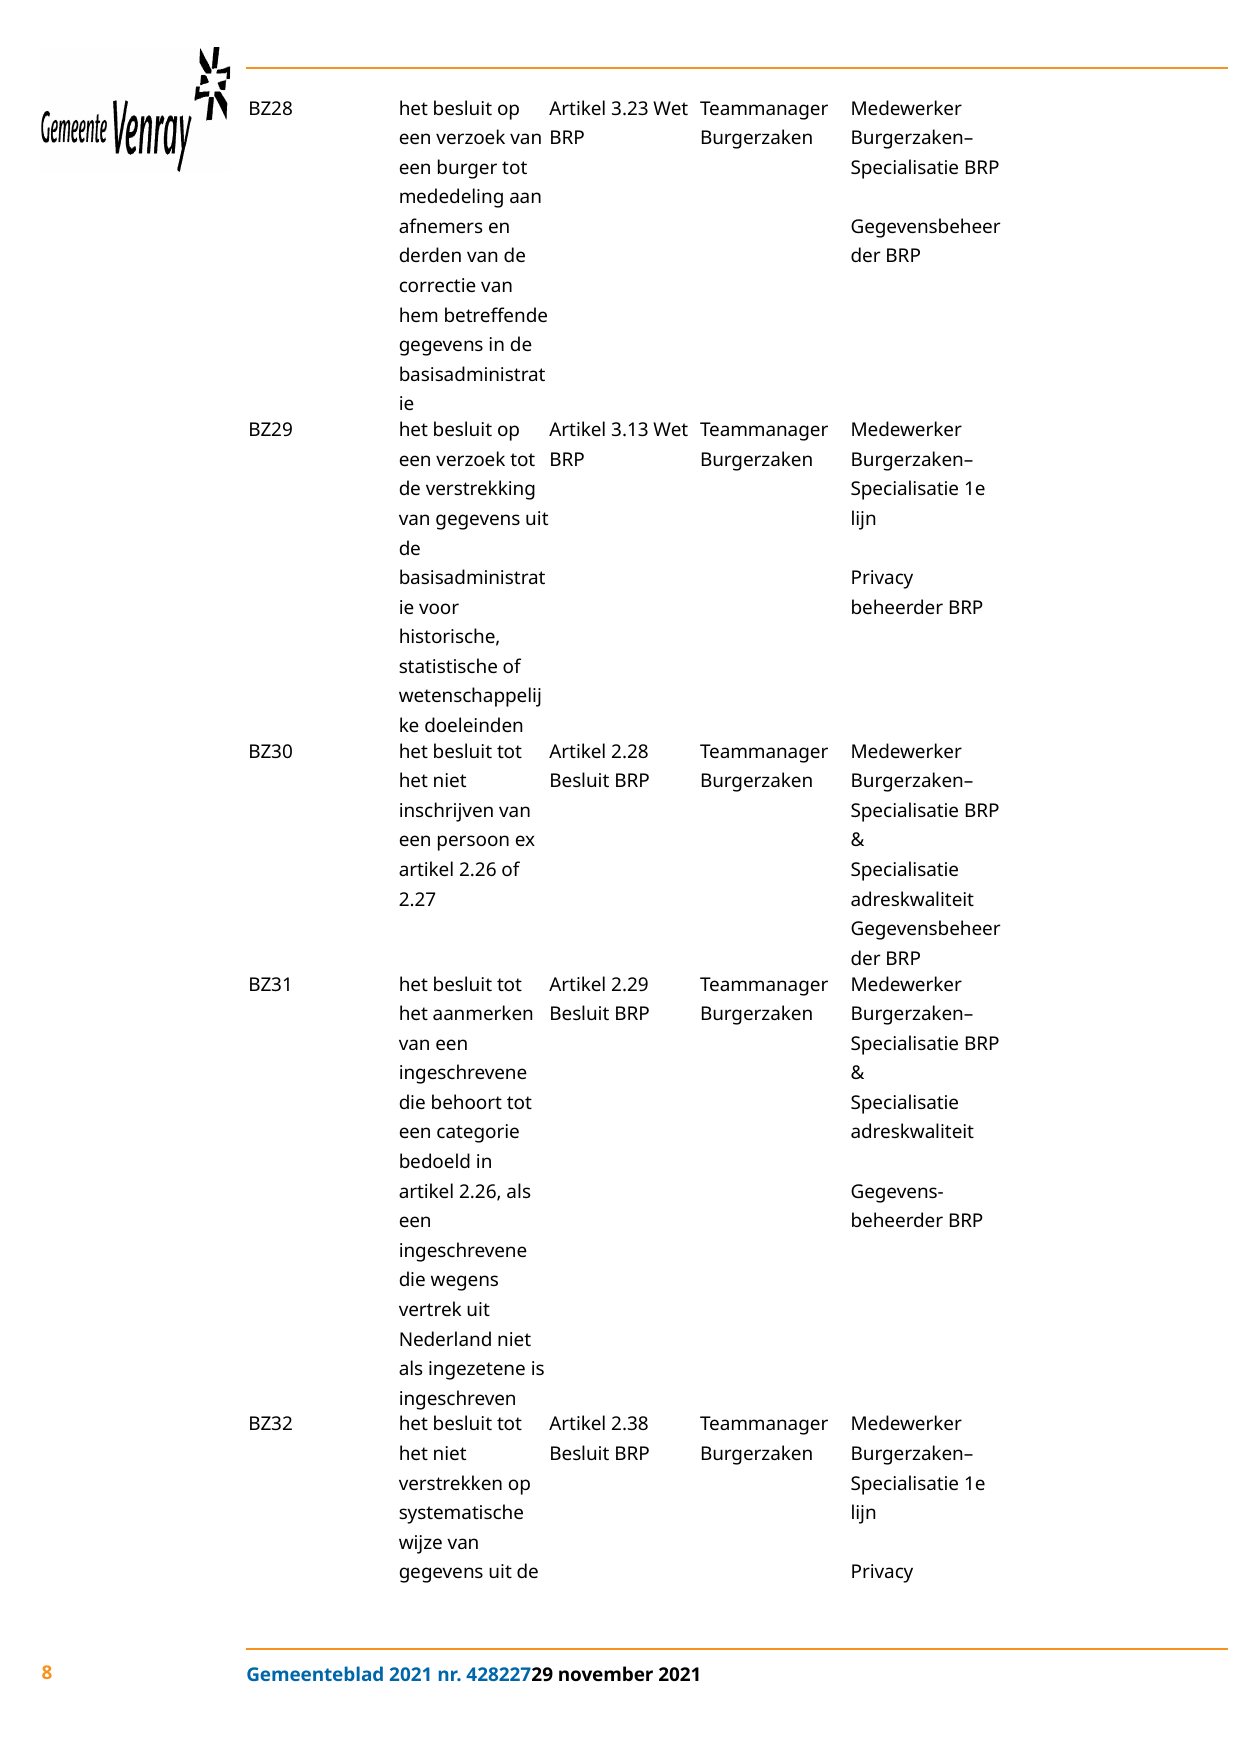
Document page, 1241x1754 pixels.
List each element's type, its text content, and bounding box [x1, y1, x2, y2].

table_cell Medewerker Burgerzaken– Specialisatie BRP & Specialisatie adreskwaliteit Gegevens-beheerder BRP [850, 971, 1001, 1411]
table_cell [1001, 1411, 1152, 1584]
table_cell het besluit tot het niet inschrijven van een persoon ex artikel 2.26 of 2.27 [399, 738, 549, 971]
table_cell Artikel 2.28 Besluit BRP [549, 738, 700, 971]
table_cell BZ30 [248, 738, 398, 971]
table_cell Teammanager Burgerzaken [700, 95, 850, 416]
table_cell BZ28 [248, 95, 398, 416]
table_cell Medewerker Burgerzaken– Specialisatie 1e lijn Privacy [850, 1411, 1001, 1584]
table_cell Medewerker Burgerzaken– Specialisatie BRP & Specialisatie adreskwaliteit Gegevensbeheerder BRP [850, 738, 1001, 971]
table_cell [1001, 738, 1152, 971]
table_cell [1001, 971, 1152, 1411]
table_cell BZ31 [248, 971, 398, 1411]
table_cell Medewerker Burgerzaken– Specialisatie BRP Gegevensbeheerder BRP [850, 95, 1001, 416]
table_cell het besluit tot het niet verstrekken op systematische wijze van gegevens uit de [399, 1411, 549, 1584]
table_cell het besluit tot het aanmerken van een ingeschrevene die behoort tot een categorie bedoeld in artikel 2.26, als een ingeschrevene die wegens vertrek uit Nederland niet als ingezetene is ingeschreven [399, 971, 549, 1411]
table_cell Artikel 3.13 Wet BRP [549, 416, 700, 738]
table_cell het besluit op een verzoek tot de verstrekking van gegevens uit de basisadministratie voor historische, statistische of wetenschappelijke doeleinden [399, 416, 549, 738]
table_cell Artikel 2.38 Besluit BRP [549, 1411, 700, 1584]
table_cell Teammanager Burgerzaken [700, 971, 850, 1411]
table_cell Teammanager Burgerzaken [700, 738, 850, 971]
table_cell BZ29 [248, 416, 398, 738]
table_cell Medewerker Burgerzaken– Specialisatie 1e lijn Privacy beheerder BRP [850, 416, 1001, 738]
table_cell het besluit op een verzoek van een burger tot mededeling aan afnemers en derden van de correctie van hem betreffende gegevens in de basisadministratie [399, 95, 549, 416]
table_cell Artikel 3.23 Wet BRP [549, 95, 700, 416]
table_cell Teammanager Burgerzaken [700, 416, 850, 738]
table_cell [1001, 95, 1152, 416]
table_cell BZ32 [248, 1411, 398, 1584]
table_cell Artikel 2.29 Besluit BRP [549, 971, 700, 1411]
table_cell Teammanager Burgerzaken [700, 1411, 850, 1584]
picture [41, 47, 231, 172]
table_cell [1001, 416, 1152, 738]
